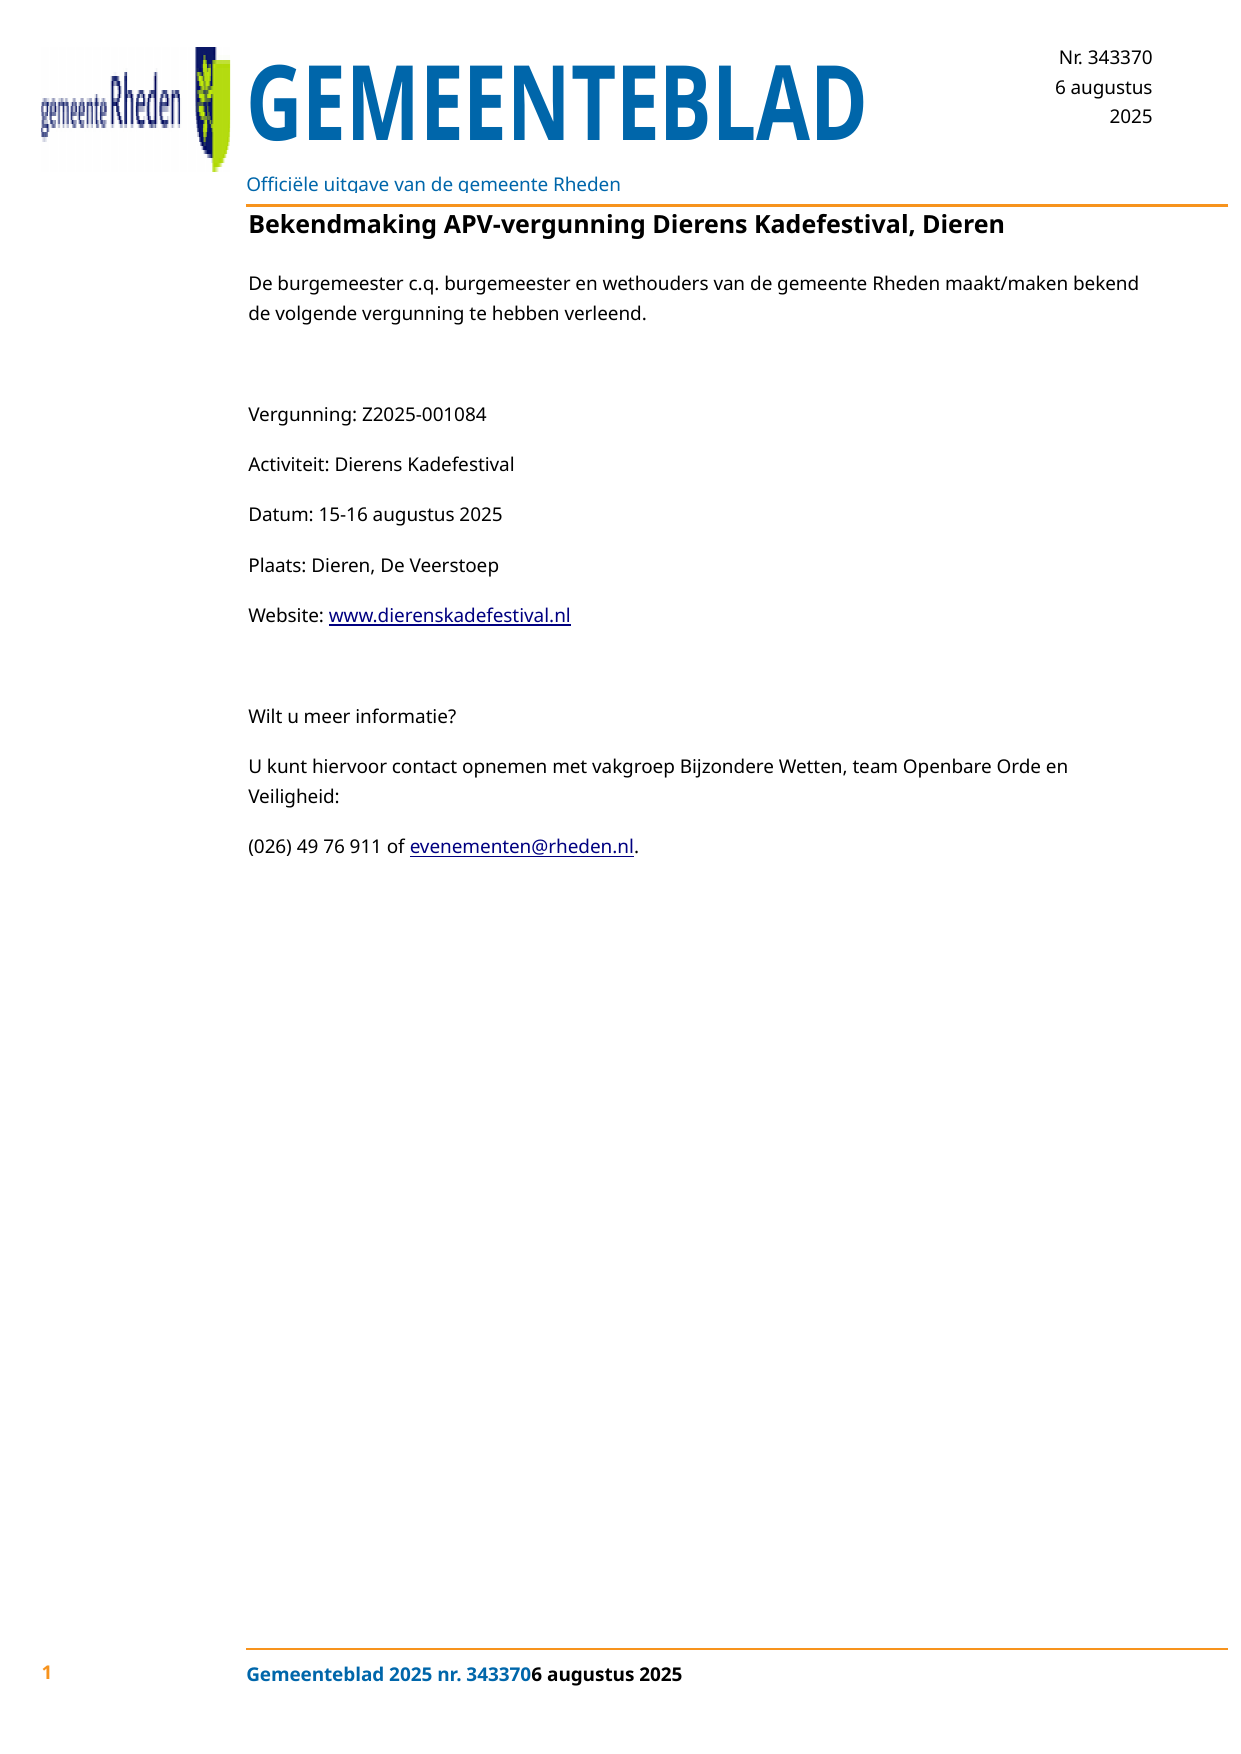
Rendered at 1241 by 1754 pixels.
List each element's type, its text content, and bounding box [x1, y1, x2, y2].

picture [41, 47, 231, 172]
text U kunt hiervoor contact opnemen met vakgroep Bijzondere Wetten, team Openbare Orde en Veiligheid: [248, 754, 1152, 809]
text Bekendmaking APV-vergunning Dierens Kadefestival, Dieren [248, 207, 1152, 241]
text Website: www.dierenskadefestival.nl [248, 602, 1152, 628]
text De burgemeester c.q. burgemeester en wethouders van de gemeente Rheden maakt/maken bekend de volgende vergunning te hebben verleend. [248, 270, 1152, 326]
text Activiteit: Dierens Kadefestival [248, 451, 1152, 477]
text Wilt u meer informatie? [248, 703, 1152, 729]
text Datum: 15-16 augustus 2025 [248, 502, 1152, 527]
text Plaats: Dieren, De Veerstoep [248, 552, 1152, 578]
text (026) 49 76 911 of evenementen@rheden.nl. [248, 834, 1152, 859]
text Vergunning: Z2025-001084 [248, 401, 1152, 426]
